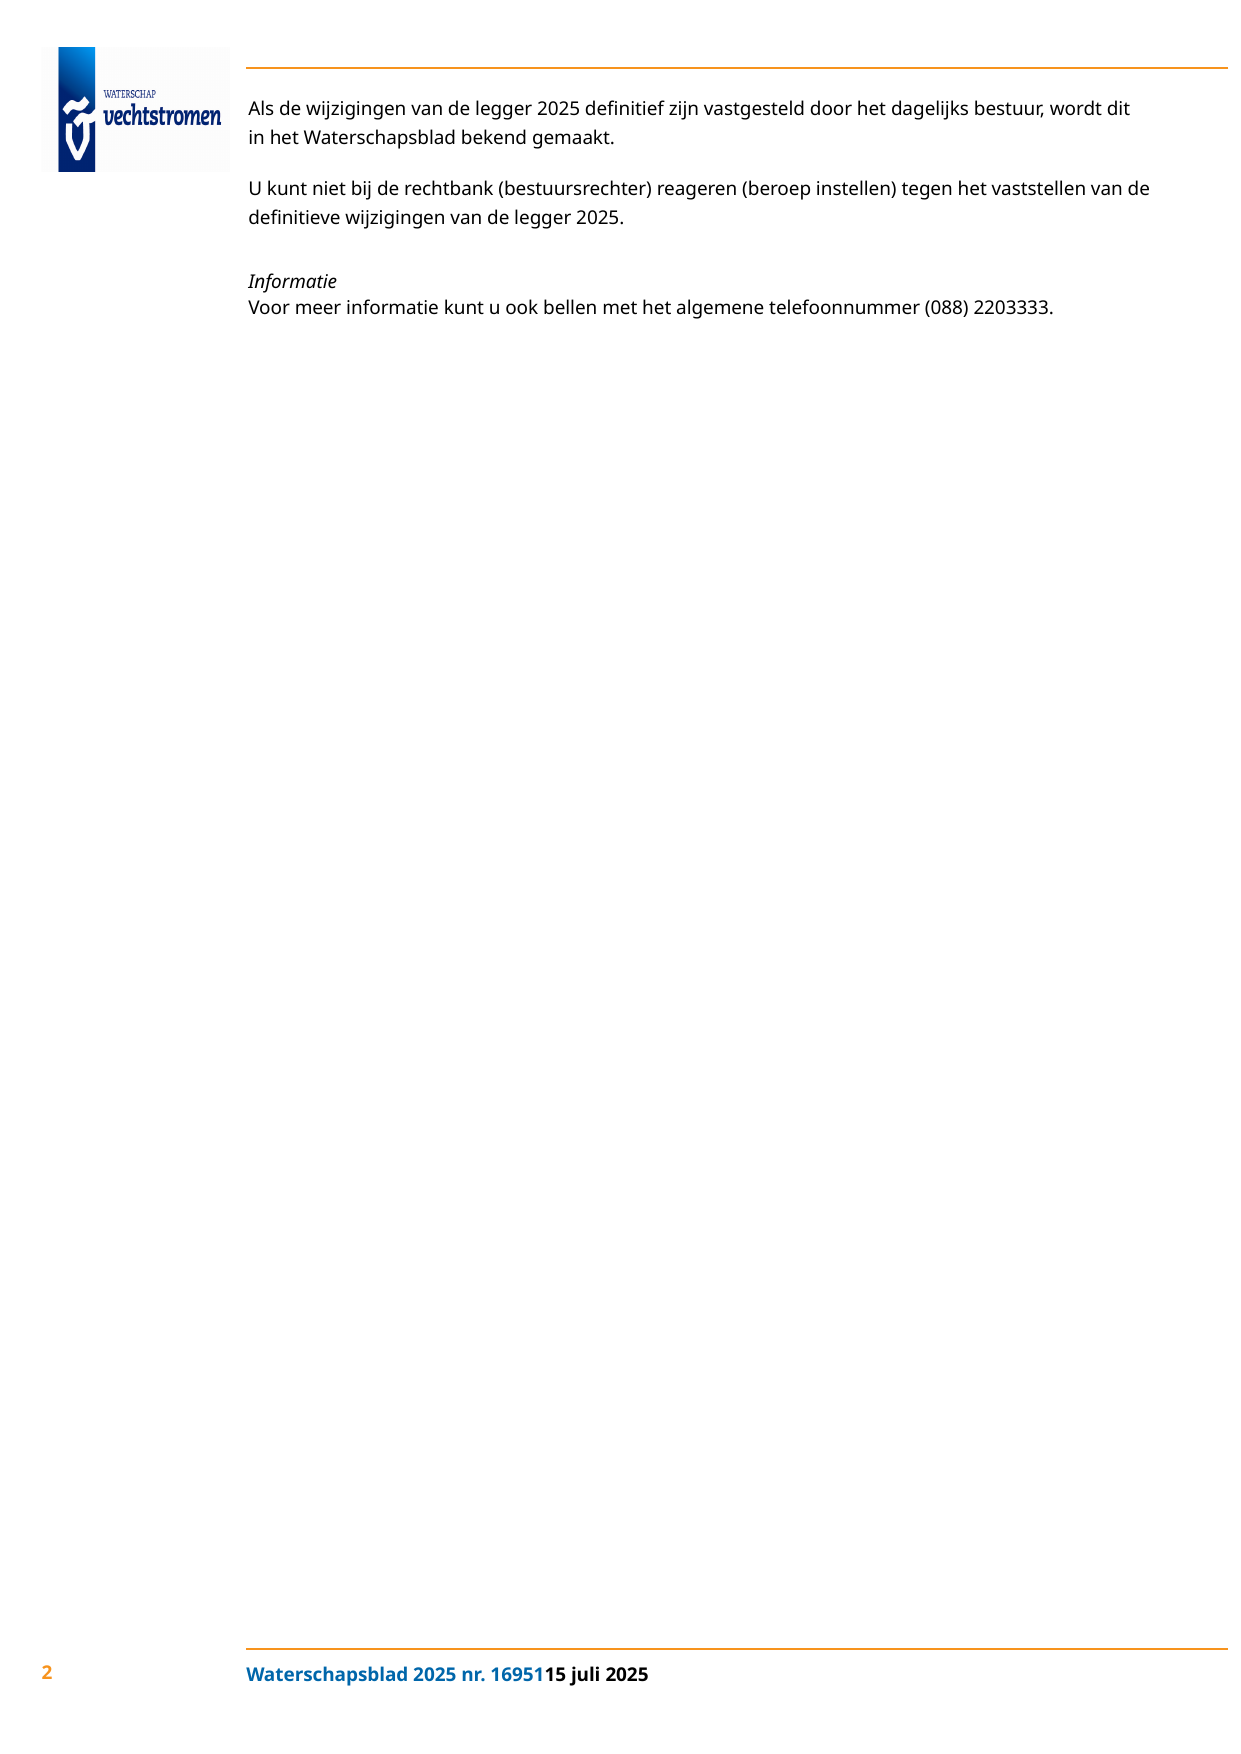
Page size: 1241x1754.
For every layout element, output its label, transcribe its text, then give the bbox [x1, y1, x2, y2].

text Informatie [248, 268, 1152, 294]
text Voor meer informatie kunt u ook bellen met het algemene telefoonnummer (088) 2203333. [248, 294, 1152, 320]
picture [41, 47, 231, 172]
text Als de wijzigingen van de legger 2025 definitief zijn vastgesteld door het dagelijks bestuur, wordt dit in het Waterschapsblad bekend gemaakt. [248, 95, 1152, 150]
text U kunt niet bij de rechtbank (bestuursrechter) reageren (beroep instellen) tegen het vaststellen van de definitieve wijzigingen van de legger 2025. [248, 175, 1152, 230]
